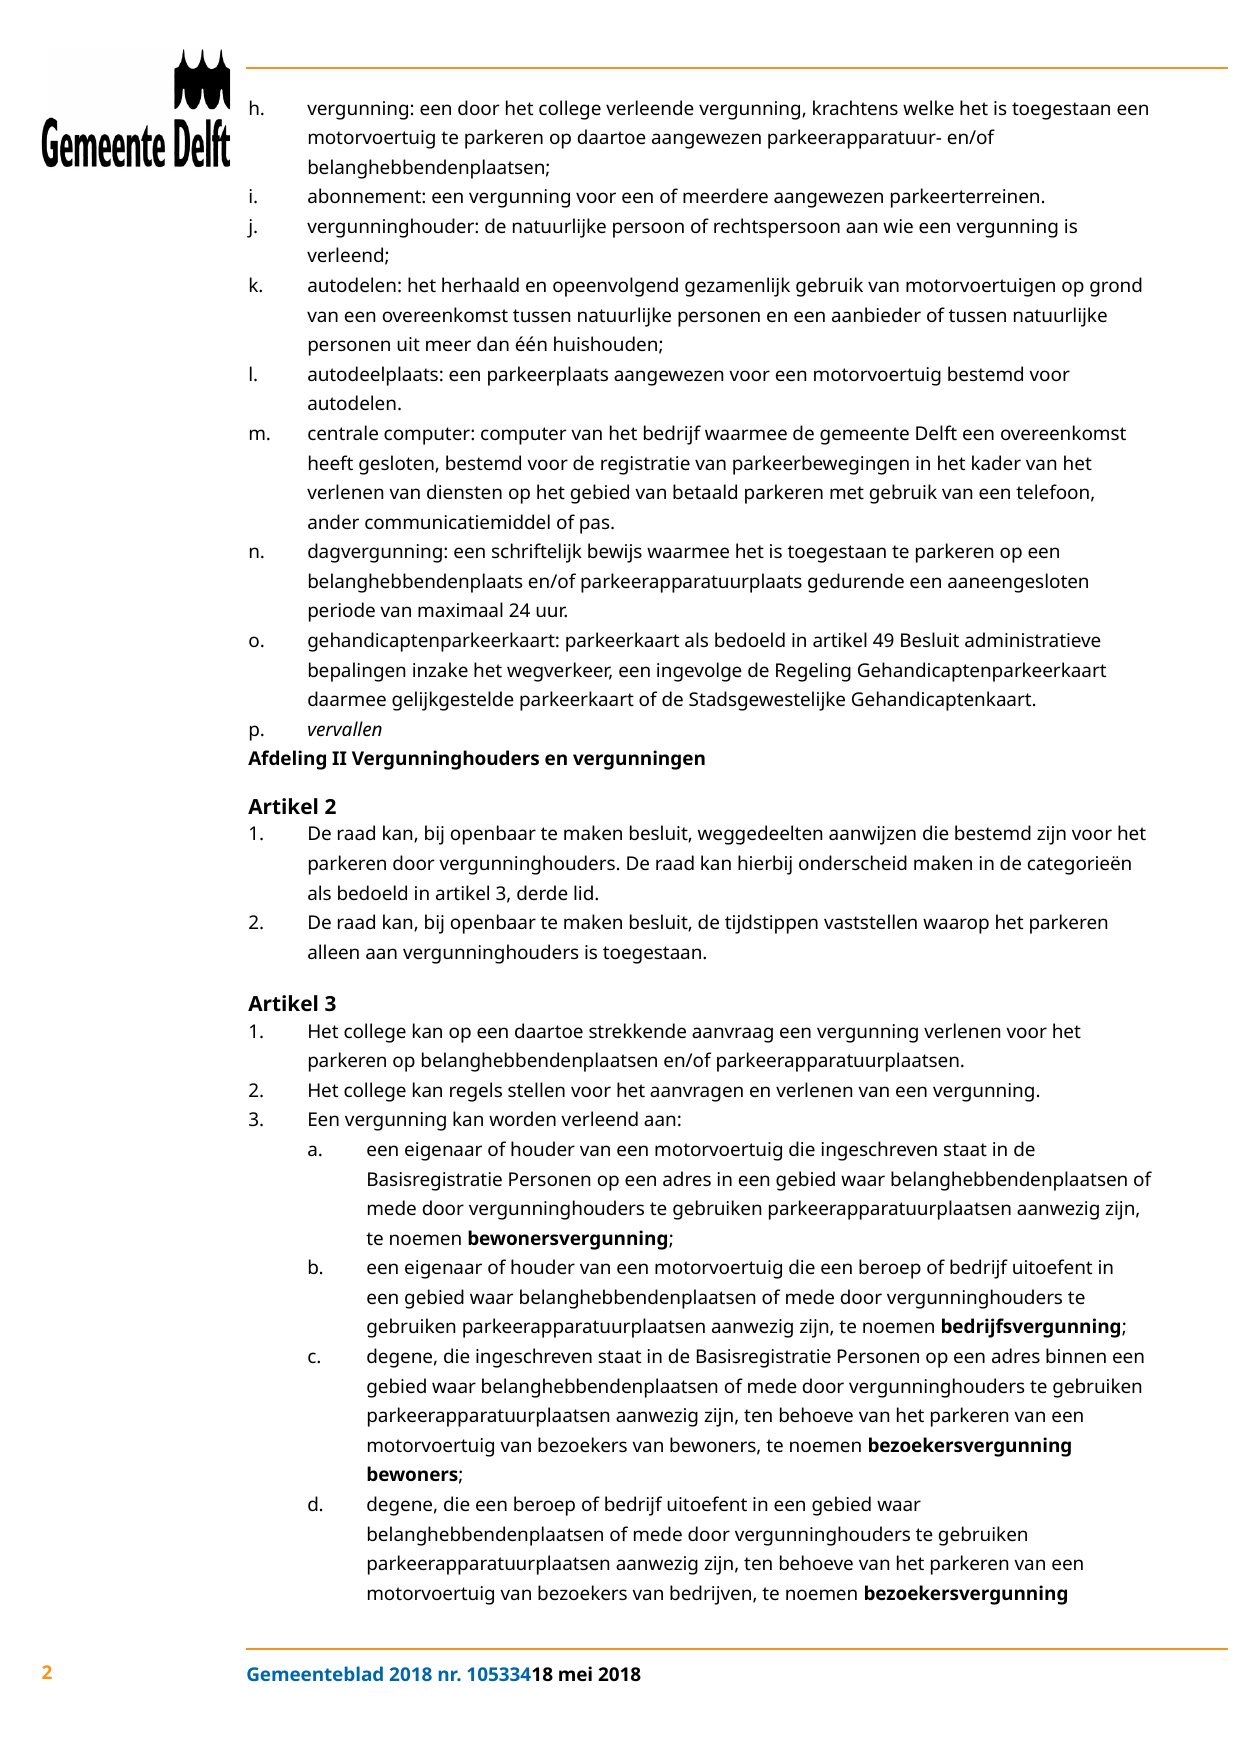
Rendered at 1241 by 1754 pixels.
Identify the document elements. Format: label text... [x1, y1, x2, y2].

list autodelen: het herhaald en opeenvolgend gezamenlijk gebruik van motorvoertuigen op grond van een overeenkomst tussen natuurlijke personen en een aanbieder of tussen natuurlijke personen uit meer dan één huishouden; [248, 272, 1152, 357]
list dagvergunning: een schriftelijk bewijs waarmee het is toegestaan te parkeren op een belanghebbendenplaats en/of parkeerapparatuurplaats gedurende een aaneengesloten periode van maximaal 24 uur. [248, 538, 1152, 623]
list vergunning: een door het college verleende vergunning, krachtens welke het is toegestaan een motorvoertuig te parkeren op daartoe aangewezen parkeerapparatuur- en/of belanghebbendenplaatsen; [248, 95, 1152, 180]
text Afdeling II Vergunninghouders en vergunningen [248, 746, 1152, 771]
list autodeelplaats: een parkeerplaats aangewezen voor een motorvoertuig bestemd voor autodelen. [248, 361, 1152, 416]
text Artikel 2 [248, 792, 1152, 821]
list een eigenaar of houder van een motorvoertuig die ingeschreven staat in de Basisregistratie Personen op een adres in een gebied waar belanghebbendenplaatsen of mede door vergunninghouders te gebruiken parkeerapparatuurplaatsen aanwezig zijn, te noemen bewonersvergunning; [307, 1136, 1152, 1251]
list vergunninghouder: de natuurlijke persoon of rechtspersoon aan wie een vergunning is verleend; [248, 213, 1152, 268]
list De raad kan, bij openbaar te maken besluit, weggedeelten aanwijzen die bestemd zijn voor het parkeren door vergunninghouders. De raad kan hierbij onderscheid maken in de categorieën als bedoeld in artikel 3, derde lid. [248, 821, 1152, 906]
list centrale computer: computer van het bedrijf waarmee de gemeente Delft een overeenkomst heeft gesloten, bestemd voor de registratie van parkeerbewegingen in het kader van het verlenen van diensten op het gebied van betaald parkeren met gebruik van een telefoon, ander communicatiemiddel of pas. [248, 420, 1152, 535]
list degene, die ingeschreven staat in de Basisregistratie Personen op een adres binnen een gebied waar belanghebbendenplaatsen of mede door vergunninghouders te gebruiken parkeerapparatuurplaatsen aanwezig zijn, ten behoeve van het parkeren van een motorvoertuig van bezoekers van bewoners, te noemen bezoekersvergunning bewoners; [307, 1343, 1152, 1487]
text Artikel 3 [248, 989, 1152, 1018]
list Het college kan op een daartoe strekkende aanvraag een vergunning verlenen voor het parkeren op belanghebbendenplaatsen en/of parkeerapparatuurplaatsen. [248, 1018, 1152, 1073]
list abonnement: een vergunning voor een of meerdere aangewezen parkeerterreinen. [248, 183, 1152, 209]
list Het college kan regels stellen voor het aanvragen en verlenen van een vergunning. [248, 1077, 1152, 1103]
list degene, die een beroep of bedrijf uitoefent in een gebied waar belanghebbendenplaatsen of mede door vergunninghouders te gebruiken parkeerapparatuurplaatsen aanwezig zijn, ten behoeve van het parkeren van een motorvoertuig van bezoekers van bedrijven, te noemen bezoekersvergunning [307, 1491, 1152, 1606]
list De raad kan, bij openbaar te maken besluit, de tijdstippen vaststellen waarop het parkeren alleen aan vergunninghouders is toegestaan. [248, 909, 1152, 965]
list een eigenaar of houder van een motorvoertuig die een beroep of bedrijf uitoefent in een gebied waar belanghebbendenplaatsen of mede door vergunninghouders te gebruiken parkeerapparatuurplaatsen aanwezig zijn, te noemen bedrijfsvergunning; [307, 1254, 1152, 1339]
list vervallen [248, 716, 1152, 742]
picture [41, 47, 231, 172]
list Een vergunning kan worden verleend aan: [248, 1107, 1152, 1132]
list gehandicaptenparkeerkaart: parkeerkaart als bedoeld in artikel 49 Besluit administratieve bepalingen inzake het wegverkeer, een ingevolge de Regeling Gehandicaptenparkeerkaart daarmee gelijkgestelde parkeerkaart of de Stadsgewestelijke Gehandicaptenkaart. [248, 627, 1152, 712]
